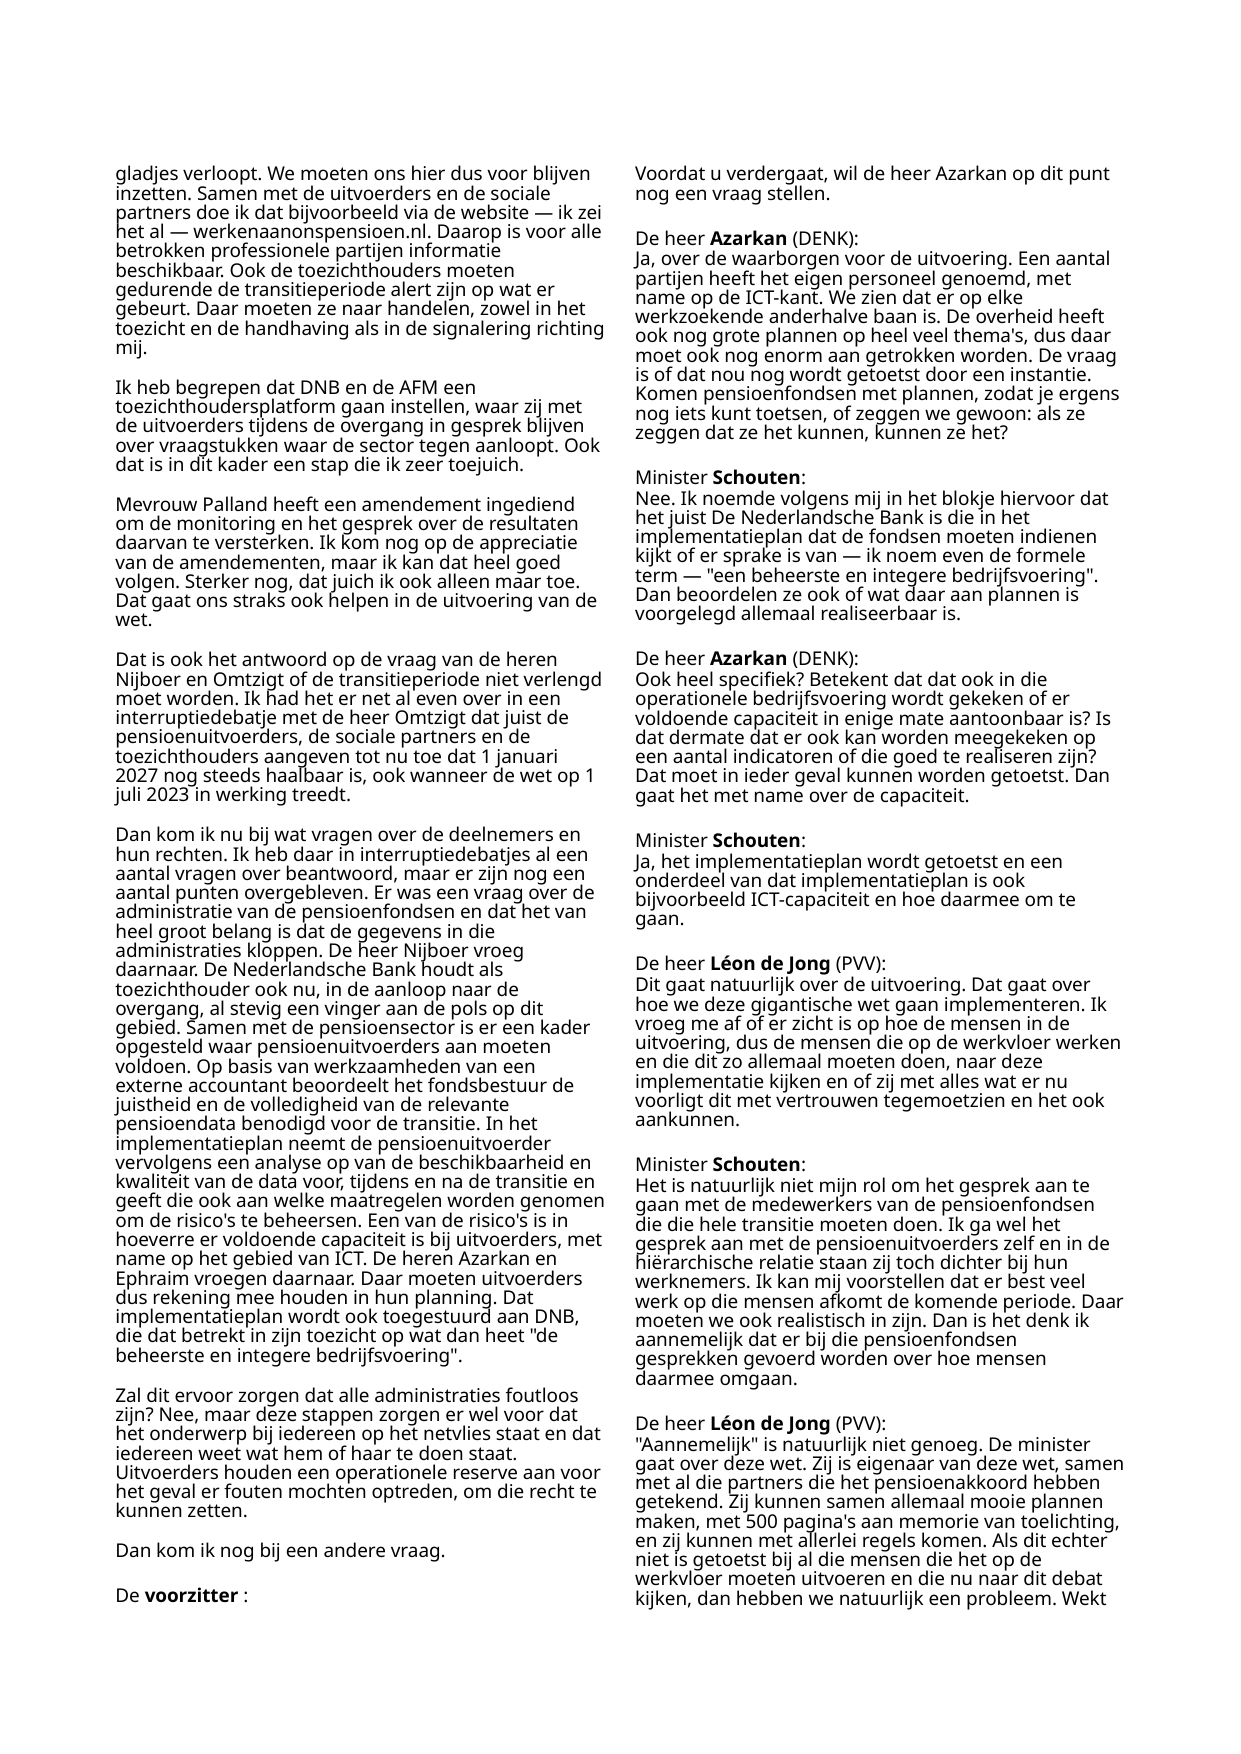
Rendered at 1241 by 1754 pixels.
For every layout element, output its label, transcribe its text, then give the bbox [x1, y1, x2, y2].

text Dat is ook het antwoord op de vraag van de heren Nijboer en Omtzigt of de transitieperiode niet verlengd moet worden. Ik had het er net al even over in een interruptiedebatje met de heer Omtzigt dat juist de pensioenuitvoerders, de sociale partners en de toezichthouders aangeven tot nu toe dat 1 januari 2027 nog steeds haalbaar is, ook wanneer de wet op 1 juli 2023 in werking treedt. [115, 651, 605, 806]
text Dit gaat natuurlijk over de uitvoering. Dat gaat over hoe we deze gigantische wet gaan implementeren. Ik vroeg me af of er zicht is op hoe de mensen in de uitvoering, dus de mensen die op de werkvloer werken en die dit zo allemaal moeten doen, naar deze implementatie kijken en of zij met alles wat er nu voorligt dit met vertrouwen tegemoetzien en het ook aankunnen. [635, 976, 1125, 1130]
text Voordat u verdergaat, wil de heer Azarkan op dit punt nog een vraag stellen. [635, 165, 1125, 204]
text Ja, over de waarborgen voor de uitvoering. Een aantal partijen heeft het eigen personeel genoemd, met name op de ICT-kant. We zien dat er op elke werkzoekende anderhalve baan is. De overheid heeft ook nog grote plannen op heel veel thema's, dus daar moet ook nog enorm aan getrokken worden. De vraag is of dat nou nog wordt getoetst door een instantie. Komen pensioenfondsen met plannen, zodat je ergens nog iets kunt toetsen, of zeggen we gewoon: als ze zeggen dat ze het kunnen, kunnen ze het? [635, 250, 1125, 443]
text Dan kom ik nog bij een andere vraag. [115, 1542, 605, 1562]
text Ja, het implementatieplan wordt getoetst en een onderdeel van dat implementatieplan is ook bijvoorbeeld ICT-capaciteit en hoe daarmee om te gaan. [635, 853, 1125, 930]
text De heer Azarkan (DENK): [635, 645, 1125, 671]
text De heer Léon de Jong (PVV): [635, 1410, 1125, 1436]
text Minister Schouten: [635, 827, 1125, 853]
text De heer Azarkan (DENK): [635, 225, 1125, 250]
text Nee. Ik noemde volgens mij in het blokje hiervoor dat het juist De Nederlandsche Bank is die in het implementatieplan dat de fondsen moeten indienen kijkt of er sprake is van — ik noem even de formele term — "een beheerste en integere bedrijfsvoering". Dan beoordelen ze ook of wat daar aan plannen is voorgelegd allemaal realiseerbaar is. [635, 490, 1125, 624]
text De voorzitter : [115, 1582, 605, 1608]
text De heer Léon de Jong (PVV): [635, 951, 1125, 976]
text Minister Schouten: [635, 464, 1125, 490]
text Dan kom ik nu bij wat vragen over de deelnemers en hun rechten. Ik heb daar in interruptiedebatjes al een aantal vragen over beantwoord, maar er zijn nog een aantal punten overgebleven. Er was een vraag over de administratie van de pensioenfondsen en dat het van heel groot belang is dat de gegevens in die administraties kloppen. De heer Nijboer vroeg daarnaar. De Nederlandsche Bank houdt als toezichthouder ook nu, in de aanloop naar de overgang, al stevig een vinger aan de pols op dit gebied. Samen met de pensioensector is er een kader opgesteld waar pensioenuitvoerders aan moeten voldoen. Op basis van werkzaamheden van een externe accountant beoordeelt het fondsbestuur de juistheid en de volledigheid van de relevante pensioendata benodigd voor de transitie. In het implementatieplan neemt de pensioenuitvoerder vervolgens een analyse op van de beschikbaarheid en kwaliteit van de data voor, tijdens en na de transitie en geeft die ook aan welke maatregelen worden genomen om de risico's te beheersen. Een van de risico's is in hoeverre er voldoende capaciteit is bij uitvoerders, met name op het gebied van ICT. De heren Azarkan en Ephraim vroegen daarnaar. Daar moeten uitvoerders dus rekening mee houden in hun planning. Dat implementatieplan wordt ook toegestuurd aan DNB, die dat betrekt in zijn toezicht op wat dan heet "de beheerste en integere bedrijfsvoering". [115, 826, 605, 1366]
text Minister Schouten: [635, 1151, 1125, 1177]
text Mevrouw Palland heeft een amendement ingediend om de monitoring en het gesprek over de resultaten daarvan te versterken. Ik kom nog op de appreciatie van de amendementen, maar ik kan dat heel goed volgen. Sterker nog, dat juich ik ook alleen maar toe. Dat gaat ons straks ook helpen in de uitvoering van de wet. [115, 496, 605, 631]
text Ik heb begrepen dat DNB en de AFM een toezichthoudersplatform gaan instellen, waar zij met de uitvoerders tijdens de overgang in gesprek blijven over vraagstukken waar de sector tegen aanloopt. Ook dat is in dit kader een stap die ik zeer toejuich. [115, 379, 605, 475]
text gladjes verloopt. We moeten ons hier dus voor blijven inzetten. Samen met de uitvoerders en de sociale partners doe ik dat bijvoorbeeld via de website — ik zei het al — werkenaanonspensioen.nl. Daarop is voor alle betrokken professionele partijen informatie beschikbaar. Ook de toezichthouders moeten gedurende de transitieperiode alert zijn op wat er gebeurt. Daar moeten ze naar handelen, zowel in het toezicht en de handhaving als in de signalering richting mij. [115, 165, 605, 358]
text "Aannemelijk" is natuurlijk niet genoeg. De minister gaat over deze wet. Zij is eigenaar van deze wet, samen met al die partners die het pensioenakkoord hebben getekend. Zij kunnen samen allemaal mooie plannen maken, met 500 pagina's aan memorie van toelichting, en zij kunnen met allerlei regels komen. Als dit echter niet is getoetst bij al die mensen die het op de werkvloer moeten uitvoeren en die nu naar dit debat kijken, dan hebben we natuurlijk een probleem. Wekt [635, 1436, 1125, 1609]
text Ook heel specifiek? Betekent dat dat ook in die operationele bedrijfsvoering wordt gekeken of er voldoende capaciteit in enige mate aantoonbaar is? Is dat dermate dat er ook kan worden meegekeken op een aantal indicatoren of die goed te realiseren zijn? Dat moet in ieder geval kunnen worden getoetst. Dan gaat het met name over de capaciteit. [635, 671, 1125, 806]
text Het is natuurlijk niet mijn rol om het gesprek aan te gaan met de medewerkers van de pensioenfondsen die die hele transitie moeten doen. Ik ga wel het gesprek aan met de pensioenuitvoerders zelf en in de hiërarchische relatie staan zij toch dichter bij hun werknemers. Ik kan mij voorstellen dat er best veel werk op die mensen afkomt de komende periode. Daar moeten we ook realistisch in zijn. Dan is het denk ik aannemelijk dat er bij die pensioenfondsen gesprekken gevoerd worden over hoe mensen daarmee omgaan. [635, 1177, 1125, 1389]
text Zal dit ervoor zorgen dat alle administraties foutloos zijn? Nee, maar deze stappen zorgen er wel voor dat het onderwerp bij iedereen op het netvlies staat en dat iedereen weet wat hem of haar te doen staat. Uitvoerders houden een operationele reserve aan voor het geval er fouten mochten optreden, om die recht te kunnen zetten. [115, 1387, 605, 1522]
